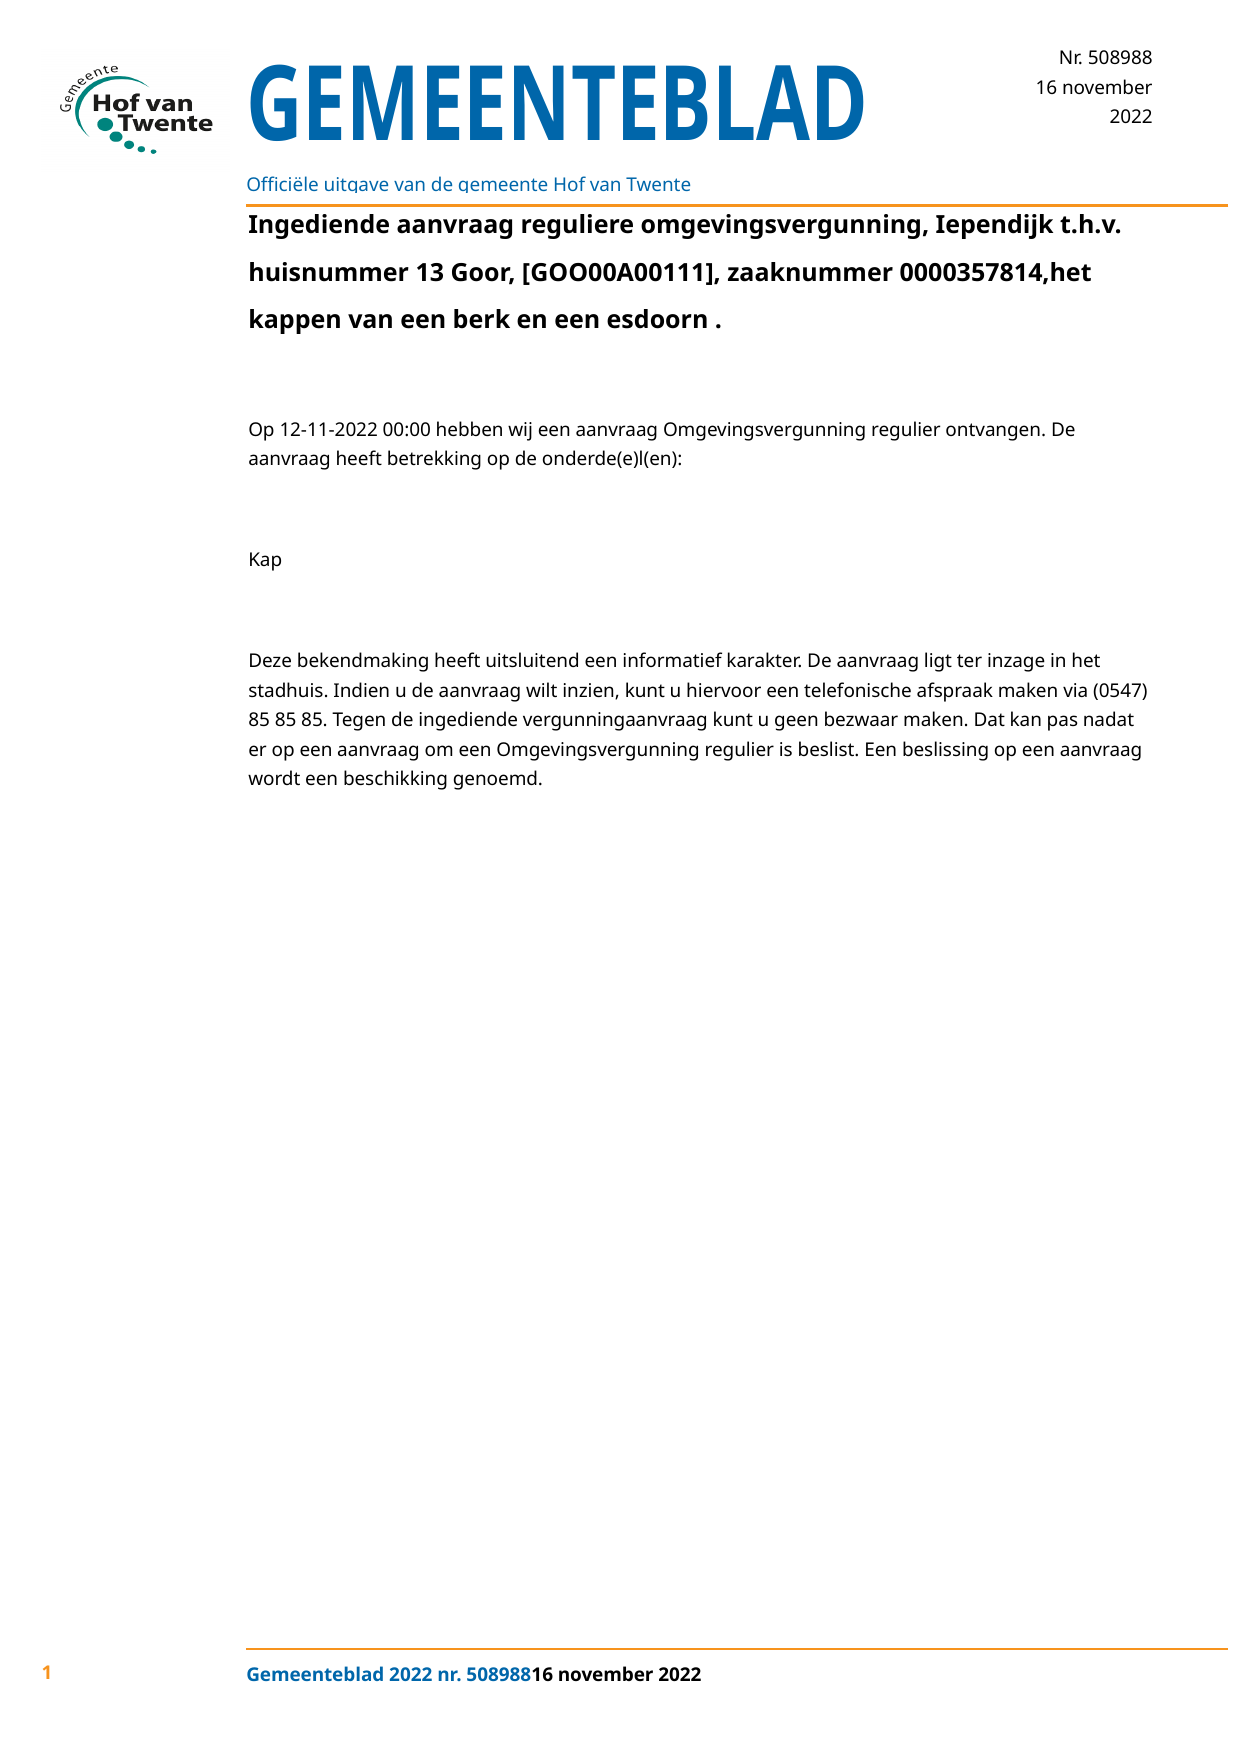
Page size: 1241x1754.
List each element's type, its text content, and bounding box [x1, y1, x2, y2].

picture [41, 47, 231, 172]
text Deze bekendmaking heeft uitsluitend een informatief karakter. De aanvraag ligt ter inzage in het stadhuis. Indien u de aanvraag wilt inzien, kunt u hiervoor een telefonische afspraak maken via (0547) 85 85 85. Tegen de ingediende vergunningaanvraag kunt u geen bezwaar maken. Dat kan pas nadat er op een aanvraag om een Omgevingsvergunning regulier is beslist. Een beslissing op een aanvraag wordt een beschikking genoemd. [248, 647, 1152, 791]
text Op 12-11-2022 00:00 hebben wij een aanvraag Omgevingsvergunning regulier ontvangen. De aanvraag heeft betrekking op de onderde(e)l(en): [248, 416, 1152, 471]
text Kap [248, 546, 1152, 572]
text Ingediende aanvraag reguliere omgevingsvergunning, Iependijk t.h.v. huisnummer 13 Goor, [GOO00A00111], zaaknummer 0000357814,het kappen van een berk en een esdoorn . [248, 207, 1152, 336]
